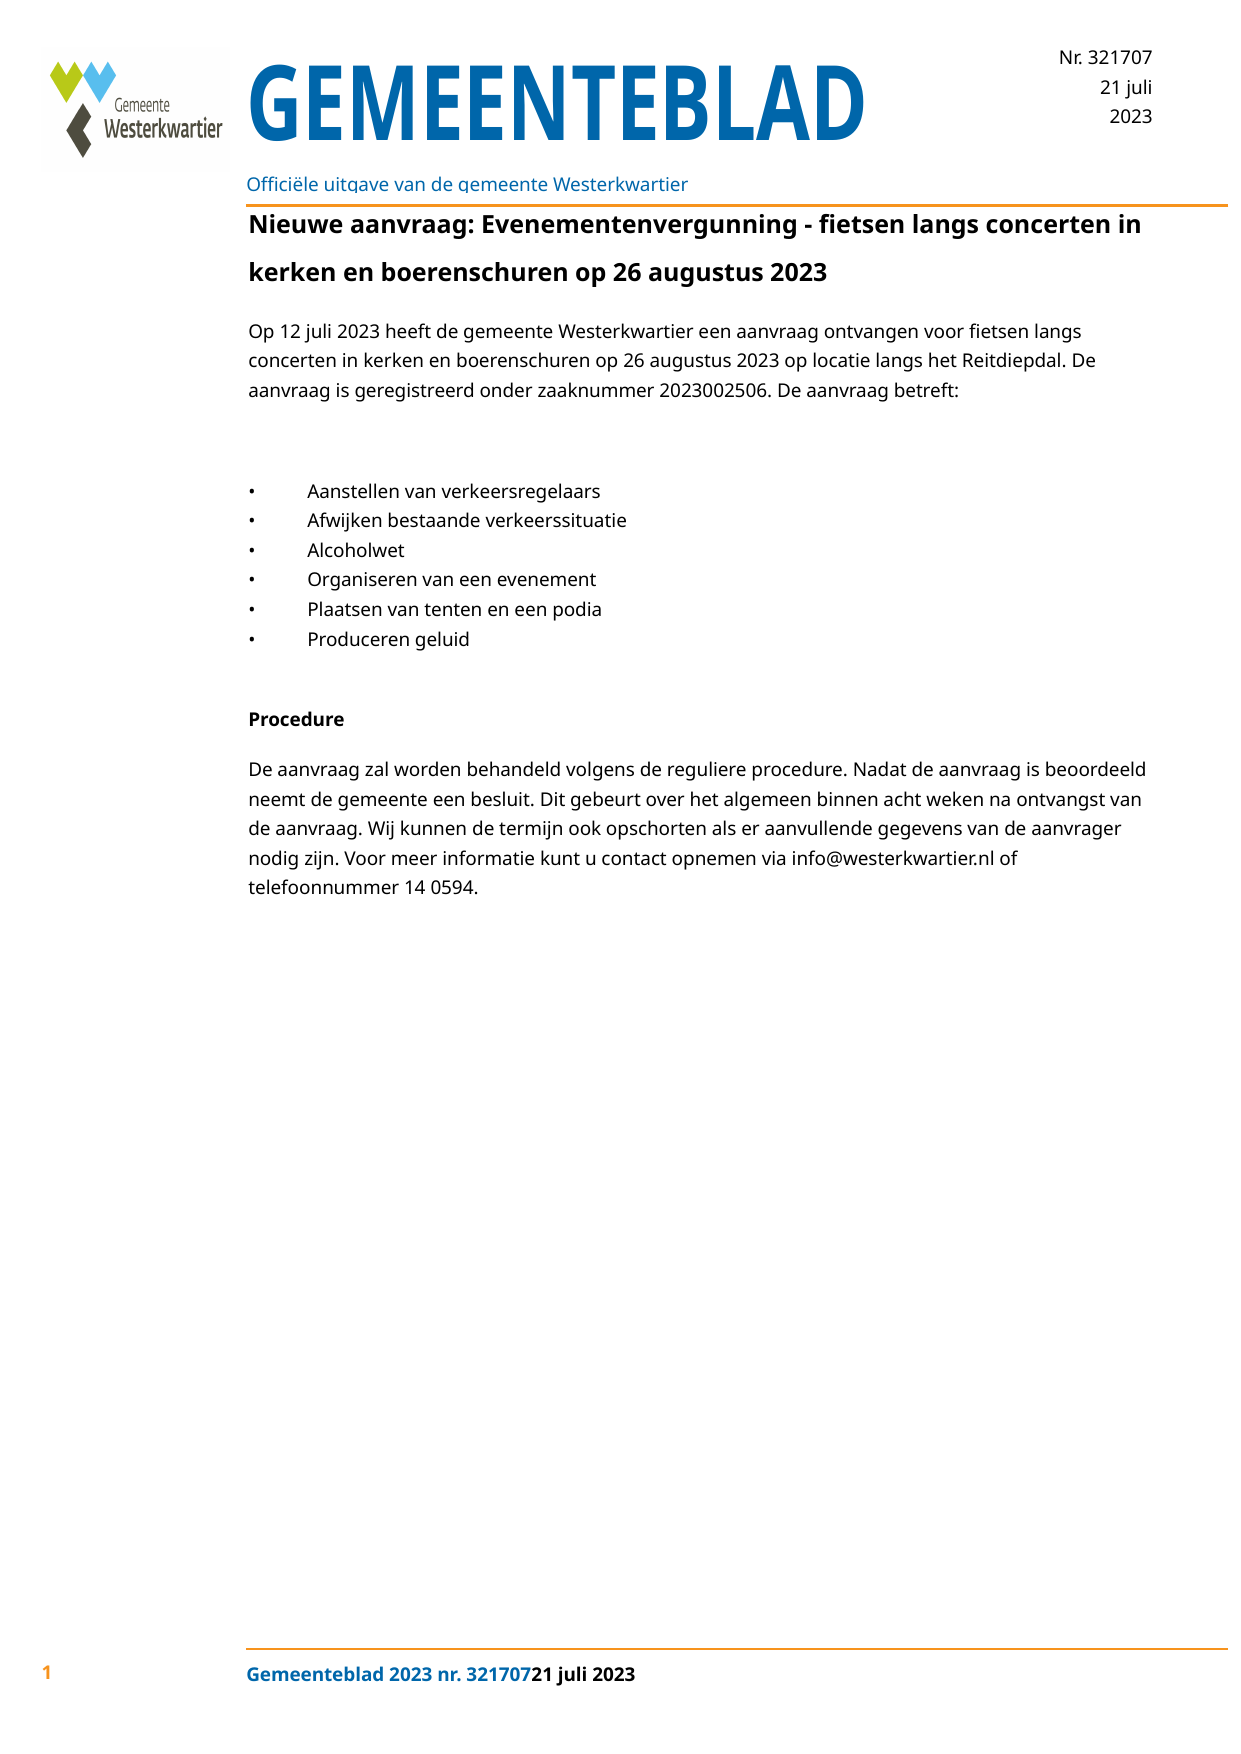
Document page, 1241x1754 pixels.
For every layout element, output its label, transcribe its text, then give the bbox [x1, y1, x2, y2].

list Produceren geluid [248, 626, 1152, 652]
list Afwijken bestaande verkeerssituatie [248, 507, 1152, 533]
list Aanstellen van verkeersregelaars [248, 478, 1152, 504]
text De aanvraag zal worden behandeld volgens de reguliere procedure. Nadat de aanvraag is beoordeeld neemt de gemeente een besluit. Dit gebeurt over het algemeen binnen acht weken na ontvangst van de aanvraag. Wij kunnen de termijn ook opschorten als er aanvullende gegevens van de aanvrager nodig zijn. Voor meer informatie kunt u contact opnemen via info@westerkwartier.nl of telefoonnummer 14 0594. [248, 756, 1152, 900]
text Nieuwe aanvraag: Evenementenvergunning - fietsen langs concerten in kerken en boerenschuren op 26 augustus 2023 [248, 207, 1152, 288]
list Organiseren van een evenement [248, 567, 1152, 592]
picture [41, 47, 231, 172]
list Alcoholwet [248, 537, 1152, 563]
text Op 12 juli 2023 heeft de gemeente Westerkwartier een aanvraag ontvangen voor fietsen langs concerten in kerken en boerenschuren op 26 augustus 2023 op locatie langs het Reitdiepdal. De aanvraag is geregistreerd onder zaaknummer 2023002506. De aanvraag betreft: [248, 318, 1152, 403]
text Procedure [248, 706, 1152, 732]
list Plaatsen van tenten en een podia [248, 596, 1152, 622]
